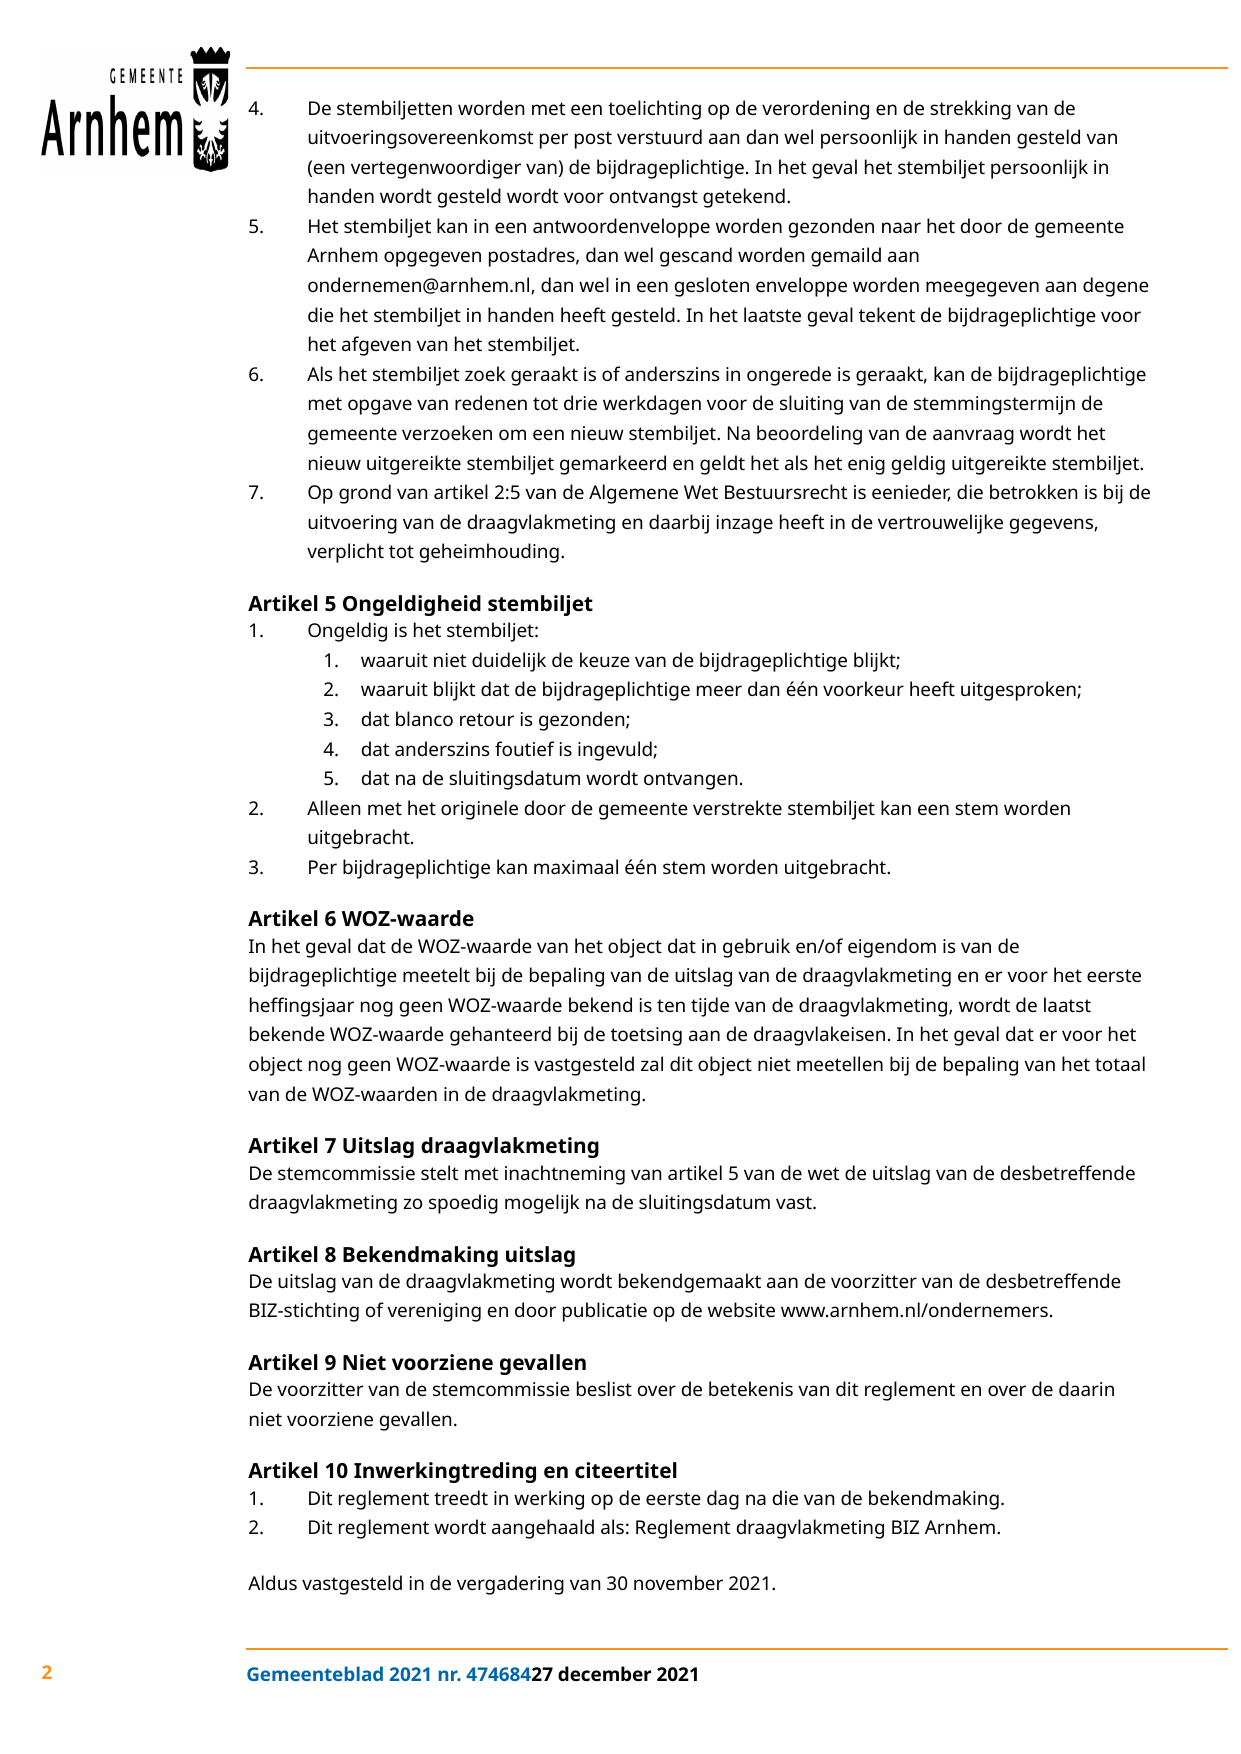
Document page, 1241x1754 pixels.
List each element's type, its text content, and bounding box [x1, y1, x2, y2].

list Als het stembiljet zoek geraakt is of anderszins in ongerede is geraakt, kan de bijdrageplichtige met opgave van redenen tot drie werkdagen voor de sluiting van de stemmingstermijn de gemeente verzoeken om een nieuw stembiljet. Na beoordeling van de aanvraag wordt het nieuw uitgereikte stembiljet gemarkeerd en geldt het als het enig geldig uitgereikte stembiljet. [248, 361, 1152, 476]
list De stembiljetten worden met een toelichting op de verordening en de strekking van de uitvoeringsovereenkomst per post verstuurd aan dan wel persoonlijk in handen gesteld van (een vertegenwoordiger van) de bijdrageplichtige. In het geval het stembiljet persoonlijk in handen wordt gesteld wordt voor ontvangst getekend. [248, 95, 1152, 209]
text Artikel 10 Inwerkingtreding en citeertitel [248, 1457, 1152, 1485]
text Artikel 5 Ongeldigheid stembiljet [248, 589, 1152, 617]
list waaruit blijkt dat de bijdrageplichtige meer dan één voorkeur heeft uitgesproken; [323, 677, 1152, 702]
list Ongeldig is het stembiljet: [248, 617, 1152, 643]
list Alleen met het originele door de gemeente verstrekte stembiljet kan een stem worden uitgebracht. [248, 795, 1152, 850]
list Per bijdrageplichtige kan maximaal één stem worden uitgebracht. [248, 854, 1152, 880]
list waaruit niet duidelijk de keuze van de bijdrageplichtige blijkt; [323, 647, 1152, 673]
text De uitslag van de draagvlakmeting wordt bekendgemaakt aan de voorzitter van de desbetreffende BIZ-stichting of vereniging en door publicatie op de website www.arnhem.nl/ondernemers. [248, 1268, 1152, 1323]
text Artikel 7 Uitslag draagvlakmeting [248, 1131, 1152, 1160]
list Dit reglement wordt aangehaald als: Reglement draagvlakmeting BIZ Arnhem. [248, 1514, 1152, 1540]
list dat na de sluitingsdatum wordt ontvangen. [323, 765, 1152, 791]
list dat anderszins foutief is ingevuld; [323, 736, 1152, 761]
picture [41, 47, 231, 172]
text Artikel 6 WOZ-waarde [248, 904, 1152, 933]
text In het geval dat de WOZ-waarde van het object dat in gebruik en/of eigendom is van de bijdrageplichtige meetelt bij de bepaling van de uitslag van de draagvlakmeting en er voor het eerste heffingsjaar nog geen WOZ-waarde bekend is ten tijde van de draagvlakmeting, wordt de laatst bekende WOZ-waarde gehanteerd bij de toetsing aan de draagvlakeisen. In het geval dat er voor het object nog geen WOZ-waarde is vastgesteld zal dit object niet meetellen bij de bepaling van het totaal van de WOZ-waarden in de draagvlakmeting. [248, 933, 1152, 1107]
list Op grond van artikel 2:5 van de Algemene Wet Bestuursrecht is eenieder, die betrokken is bij de uitvoering van de draagvlakmeting en daarbij inzage heeft in de vertrouwelijke gegevens, verplicht tot geheimhouding. [248, 479, 1152, 564]
text De voorzitter van de stemcommissie beslist over de betekenis van dit reglement en over de daarin niet voorziene gevallen. [248, 1377, 1152, 1432]
text Artikel 9 Niet voorziene gevallen [248, 1348, 1152, 1377]
list Dit reglement treedt in werking op de eerste dag na die van de bekendmaking. [248, 1485, 1152, 1511]
list dat blanco retour is gezonden; [323, 706, 1152, 732]
text Artikel 8 Bekendmaking uitslag [248, 1240, 1152, 1268]
list Het stembiljet kan in een antwoordenveloppe worden gezonden naar het door de gemeente Arnhem opgegeven postadres, dan wel gescand worden gemaild aan ondernemen@arnhem.nl, dan wel in een gesloten enveloppe worden meegegeven aan degene die het stembiljet in handen heeft gesteld. In het laatste geval tekent de bijdrageplichtige voor het afgeven van het stembiljet. [248, 213, 1152, 357]
text Aldus vastgesteld in de vergadering van 30 november 2021. [248, 1570, 1152, 1596]
text De stemcommissie stelt met inachtneming van artikel 5 van de wet de uitslag van de desbetreffende draagvlakmeting zo spoedig mogelijk na de sluitingsdatum vast. [248, 1160, 1152, 1215]
